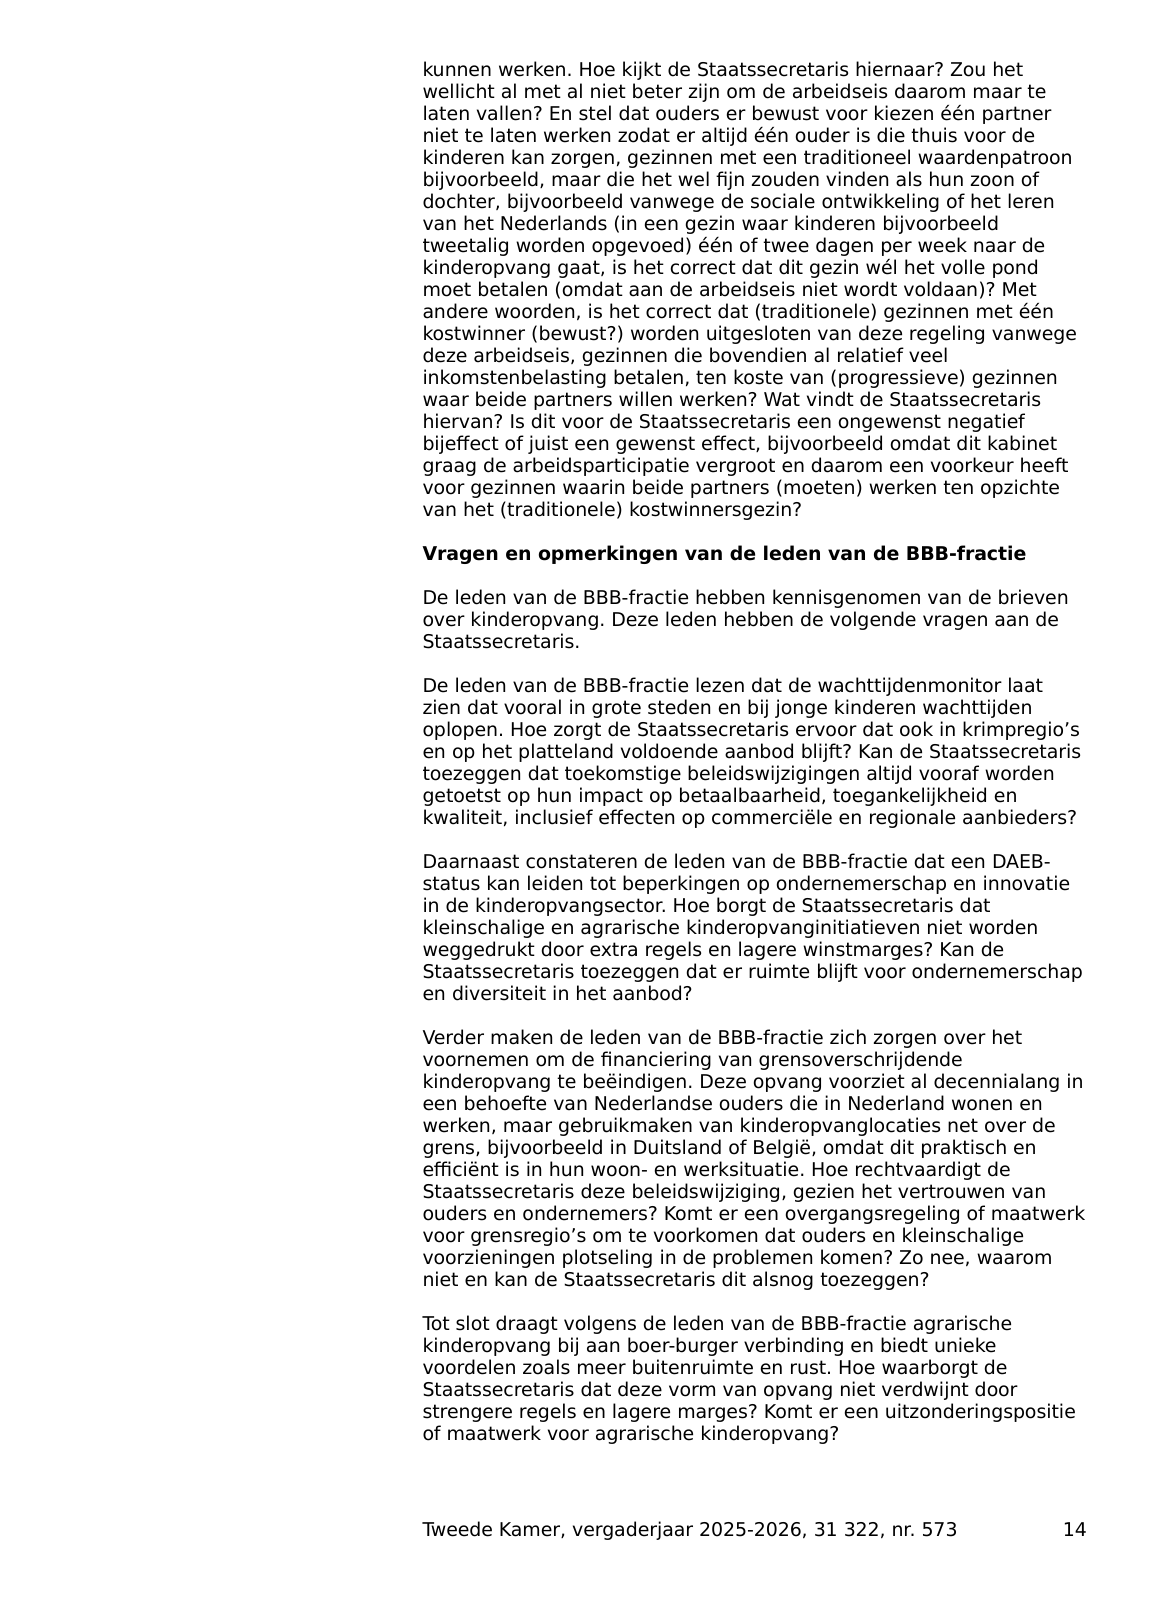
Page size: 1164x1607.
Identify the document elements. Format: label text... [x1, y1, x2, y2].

text De leden van de BBB-fractie hebben kennisgenomen van de brieven over kinderopvang. Deze leden hebben de volgende vragen aan de Staatssecretaris. [422, 587, 1087, 653]
text kunnen werken. Hoe kijkt de Staatssecretaris hiernaar? Zou het wellicht al met al niet beter zijn om de arbeidseis daarom maar te laten vallen? En stel dat ouders er bewust voor kiezen één partner niet te laten werken zodat er altijd één ouder is die thuis voor de kinderen kan zorgen, gezinnen met een traditioneel waardenpatroon bijvoorbeeld, maar die het wel fijn zouden vinden als hun zoon of dochter, bijvoorbeeld vanwege de sociale ontwikkeling of het leren van het Nederlands (in een gezin waar kinderen bijvoorbeeld tweetalig worden opgevoed) één of twee dagen per week naar de kinderopvang gaat, is het correct dat dit gezin wél het volle pond moet betalen (omdat aan de arbeidseis niet wordt voldaan)? Met andere woorden, is het correct dat (traditionele) gezinnen met één kostwinner (bewust?) worden uitgesloten van deze regeling vanwege deze arbeidseis, gezinnen die bovendien al relatief veel inkomstenbelasting betalen, ten koste van (progressieve) gezinnen waar beide partners willen werken? Wat vindt de Staatssecretaris hiervan? Is dit voor de Staatssecretaris een ongewenst negatief bijeffect of juist een gewenst effect, bijvoorbeeld omdat dit kabinet graag de arbeidsparticipatie vergroot en daarom een voorkeur heeft voor gezinnen waarin beide partners (moeten) werken ten opzichte van het (traditionele) kostwinnersgezin? [422, 59, 1087, 521]
text De leden van de BBB-fractie lezen dat de wachttijdenmonitor laat zien dat vooral in grote steden en bij jonge kinderen wachttijden oplopen. Hoe zorgt de Staatssecretaris ervoor dat ook in krimpregio’s en op het platteland voldoende aanbod blijft? Kan de Staatssecretaris toezeggen dat toekomstige beleidswijzigingen altijd vooraf worden getoetst op hun impact op betaalbaarheid, toegankelijkheid en kwaliteit, inclusief effecten op commerciële en regionale aanbieders? [422, 675, 1087, 829]
text Verder maken de leden van de BBB-fractie zich zorgen over het voornemen om de financiering van grensoverschrijdende kinderopvang te beëindigen. Deze opvang voorziet al decennialang in een behoefte van Nederlandse ouders die in Nederland wonen en werken, maar gebruikmaken van kinderopvanglocaties net over de grens, bijvoorbeeld in Duitsland of België, omdat dit praktisch en efficiënt is in hun woon- en werksituatie. Hoe rechtvaardigt de Staatssecretaris deze beleidswijziging, gezien het vertrouwen van ouders en ondernemers? Komt er een overgangsregeling of maatwerk voor grensregio’s om te voorkomen dat ouders en kleinschalige voorzieningen plotseling in de problemen komen? Zo nee, waarom niet en kan de Staatssecretaris dit alsnog toezeggen? [422, 1027, 1087, 1291]
subtitle Vragen en opmerkingen van de leden van de BBB-fractie [422, 543, 1087, 565]
text Daarnaast constateren de leden van de BBB-fractie dat een DAEB-status kan leiden tot beperkingen op ondernemerschap en innovatie in de kinderopvangsector. Hoe borgt de Staatssecretaris dat kleinschalige en agrarische kinderopvanginitiatieven niet worden weggedrukt door extra regels en lagere winstmarges? Kan de Staatssecretaris toezeggen dat er ruimte blijft voor ondernemerschap en diversiteit in het aanbod? [422, 851, 1087, 1005]
text Tot slot draagt volgens de leden van de BBB-fractie agrarische kinderopvang bij aan boer-burger verbinding en biedt unieke voordelen zoals meer buitenruimte en rust. Hoe waarborgt de Staatssecretaris dat deze vorm van opvang niet verdwijnt door strengere regels en lagere marges? Komt er een uitzonderingspositie of maatwerk voor agrarische kinderopvang? [422, 1313, 1087, 1445]
